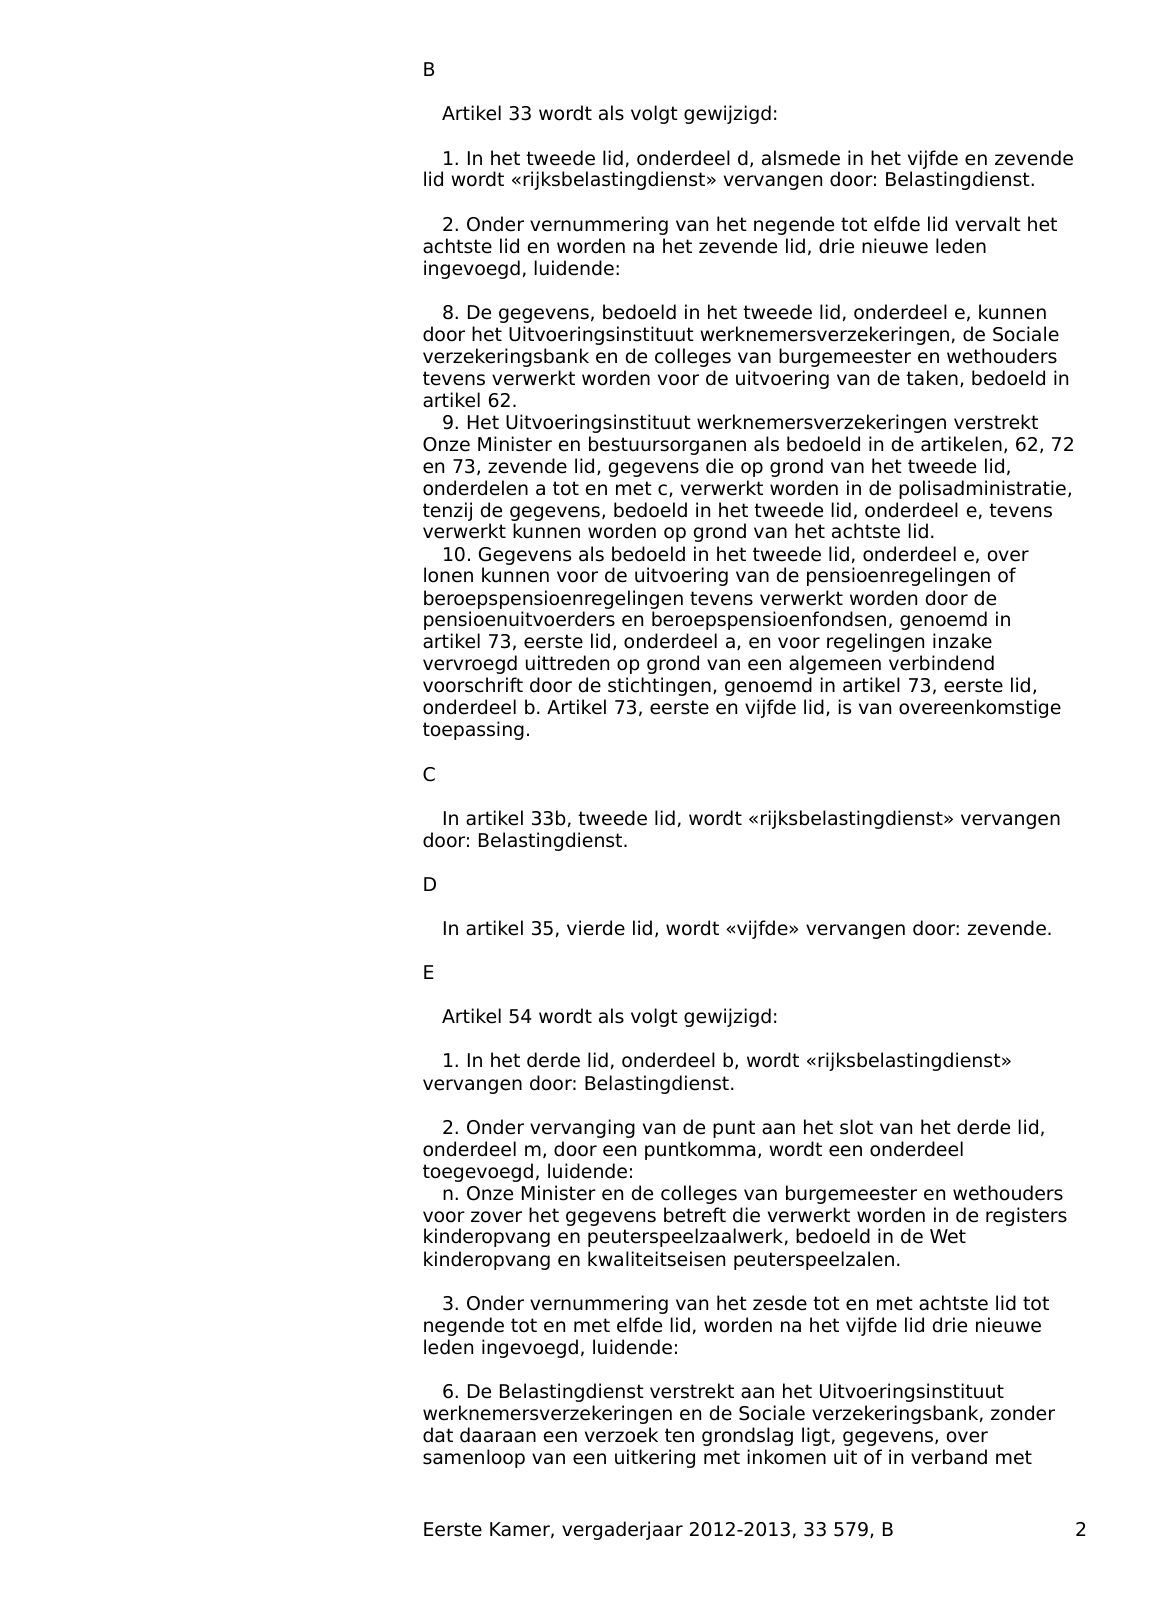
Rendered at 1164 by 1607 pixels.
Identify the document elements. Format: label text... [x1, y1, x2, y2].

text Artikel 33 wordt als volgt gewijzigd: [422, 103, 1087, 125]
text 2. Onder vervanging van de punt aan het slot van het derde lid, onderdeel m, door een puntkomma, wordt een onderdeel toegevoegd, luidende: [422, 1117, 1087, 1182]
text B [422, 59, 1087, 81]
text In artikel 35, vierde lid, wordt «vijfde» vervangen door: zevende. [422, 918, 1087, 940]
text 1. In het tweede lid, onderdeel d, alsmede in het vijfde en zevende lid wordt «rijksbelastingdienst» vervangen door: Belastingdienst. [422, 147, 1087, 191]
text 9. Het Uitvoeringsinstituut werknemersverzekeringen verstrekt Onze Minister en bestuursorganen als bedoeld in de artikelen, 62, 72 en 73, zevende lid, gegevens die op grond van het tweede lid, onderdelen a tot en met c, verwerkt worden in de polisadministratie, tenzij de gegevens, bedoeld in het tweede lid, onderdeel e, tevens verwerkt kunnen worden op grond van het achtste lid. [422, 412, 1087, 543]
text n. Onze Minister en de colleges van burgemeester en wethouders voor zover het gegevens betreft die verwerkt worden in de registers kinderopvang en peuterspeelzaalwerk, bedoeld in de Wet kinderopvang en kwaliteitseisen peuterspeelzalen. [422, 1182, 1087, 1270]
text 2. Onder vernummering van het negende tot elfde lid vervalt het achtste lid en worden na het zevende lid, drie nieuwe leden ingevoegd, luidende: [422, 213, 1087, 279]
text 10. Gegevens als bedoeld in het tweede lid, onderdeel e, over lonen kunnen voor de uitvoering van de pensioenregelingen of beroepspensioenregelingen tevens verwerkt worden door de pensioenuitvoerders en beroepspensioenfondsen, genoemd in artikel 73, eerste lid, onderdeel a, en voor regelingen inzake vervroegd uittreden op grond van een algemeen verbindend voorschrift door de stichtingen, genoemd in artikel 73, eerste lid, onderdeel b. Artikel 73, eerste en vijfde lid, is van overeenkomstige toepassing. [422, 543, 1087, 741]
text E [422, 962, 1087, 984]
text D [422, 874, 1087, 896]
text C [422, 763, 1087, 785]
text In artikel 33b, tweede lid, wordt «rijksbelastingdienst» vervangen door: Belastingdienst. [422, 808, 1087, 852]
text 6. De Belastingdienst verstrekt aan het Uitvoeringsinstituut werknemersverzekeringen en de Sociale verzekeringsbank, zonder dat daaraan een verzoek ten grondslag ligt, gegevens, over samenloop van een uitkering met inkomen uit of in verband met [422, 1381, 1087, 1469]
text 8. De gegevens, bedoeld in het tweede lid, onderdeel e, kunnen door het Uitvoeringsinstituut werknemersverzekeringen, de Sociale verzekeringsbank en de colleges van burgemeester en wethouders tevens verwerkt worden voor de uitvoering van de taken, bedoeld in artikel 62. [422, 302, 1087, 412]
text Artikel 54 wordt als volgt gewijzigd: [422, 1006, 1087, 1028]
text 3. Onder vernummering van het zesde tot en met achtste lid tot negende tot en met elfde lid, worden na het vijfde lid drie nieuwe leden ingevoegd, luidende: [422, 1293, 1087, 1358]
text 1. In het derde lid, onderdeel b, wordt «rijksbelastingdienst» vervangen door: Belastingdienst. [422, 1050, 1087, 1094]
